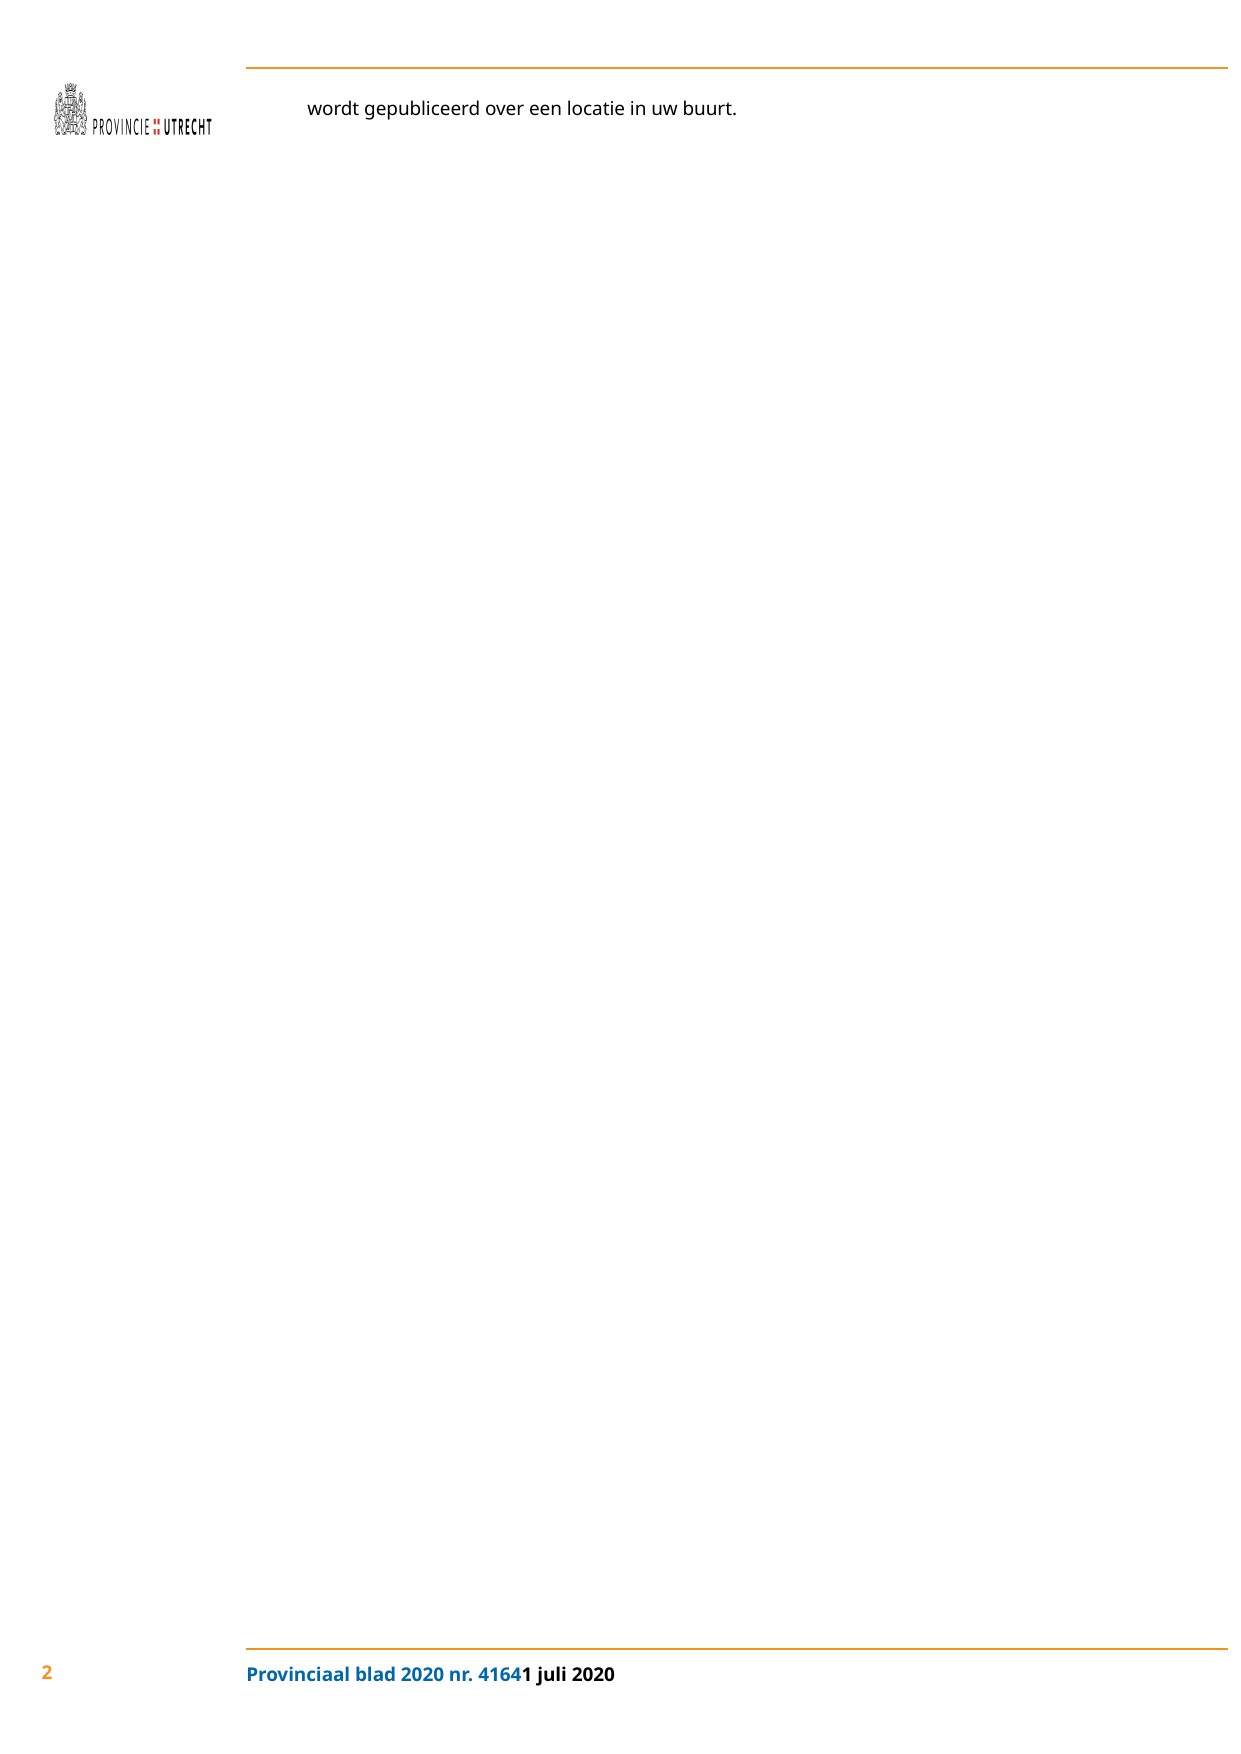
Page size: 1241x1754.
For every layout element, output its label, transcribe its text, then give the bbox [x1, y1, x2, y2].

picture [41, 47, 231, 172]
list wordt gepubliceerd over een locatie in uw buurt. [248, 95, 1152, 121]
